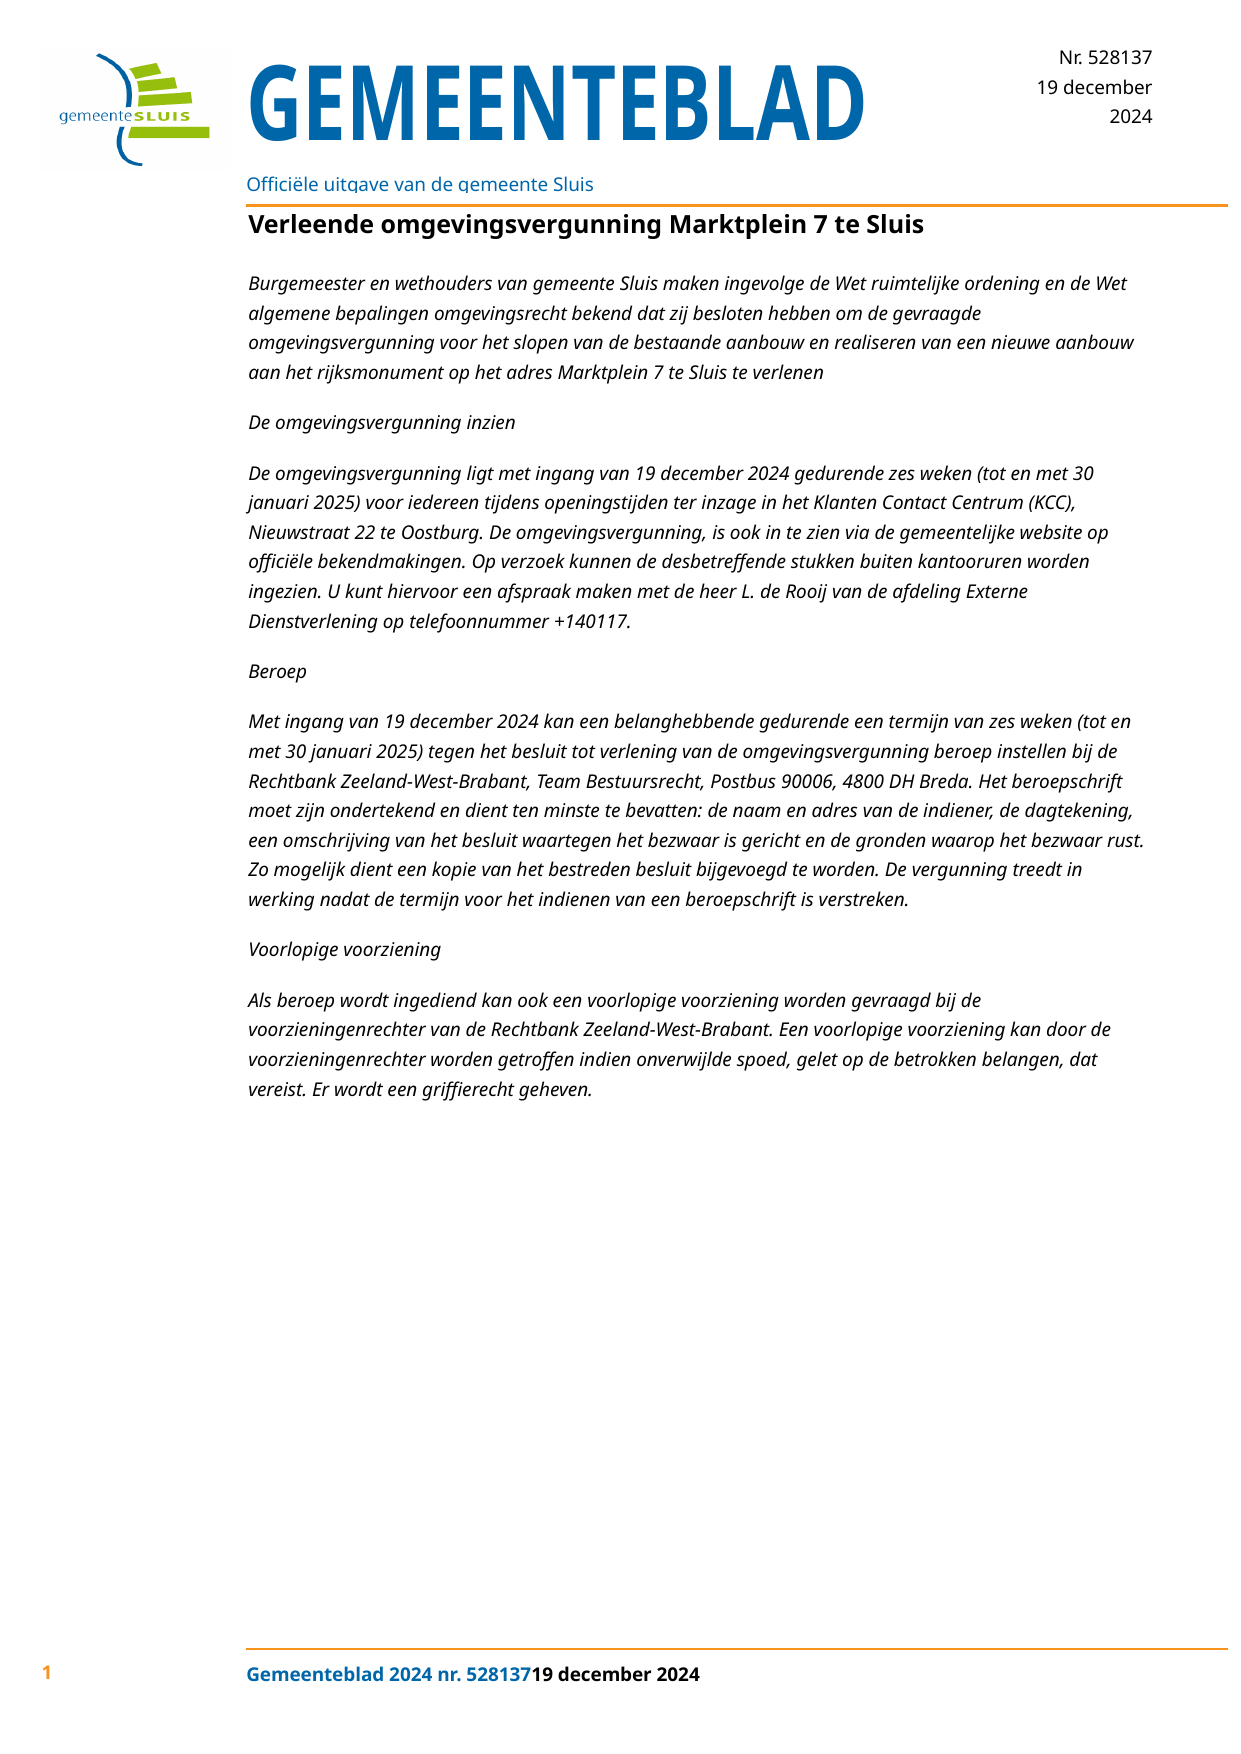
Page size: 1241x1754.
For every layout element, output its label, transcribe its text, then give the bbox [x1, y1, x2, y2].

picture [41, 47, 231, 172]
text Burgemeester en wethouders van gemeente Sluis maken ingevolge de Wet ruimtelijke ordening en de Wet algemene bepalingen omgevingsrecht bekend dat zij besloten hebben om de gevraagde omgevingsvergunning voor het slopen van de bestaande aanbouw en realiseren van een nieuwe aanbouw aan het rijksmonument op het adres Marktplein 7 te Sluis te verlenen [248, 270, 1152, 385]
text Met ingang van 19 december 2024 kan een belanghebbende gedurende een termijn van zes weken (tot en met 30 januari 2025) tegen het besluit tot verlening van de omgevingsvergunning beroep instellen bij de Rechtbank Zeeland-West-Brabant, Team Bestuursrecht, Postbus 90006, 4800 DH Breda. Het beroepschrift moet zijn ondertekend en dient ten minste te bevatten: de naam en adres van de indiener, de dagtekening, een omschrijving van het besluit waartegen het bezwaar is gericht en de gronden waarop het bezwaar rust. Zo mogelijk dient een kopie van het bestreden besluit bijgevoegd te worden. De vergunning treedt in werking nadat de termijn voor het indienen van een beroepschrift is verstreken. [248, 709, 1152, 912]
text Als beroep wordt ingediend kan ook een voorlopige voorziening worden gevraagd bij de voorzieningenrechter van de Rechtbank Zeeland-West-Brabant. Een voorlopige voorziening kan door de voorzieningenrechter worden getroffen indien onverwijlde spoed, gelet op de betrokken belangen, dat vereist. Er wordt een griffierecht geheven. [248, 987, 1152, 1101]
text Verleende omgevingsvergunning Marktplein 7 te Sluis [248, 207, 1152, 241]
text De omgevingsvergunning ligt met ingang van 19 december 2024 gedurende zes weken (tot en met 30 januari 2025) voor iedereen tijdens openingstijden ter inzage in het Klanten Contact Centrum (KCC), Nieuwstraat 22 te Oostburg. De omgevingsvergunning, is ook in te zien via de gemeentelijke website op officiële bekendmakingen. Op verzoek kunnen de desbetreffende stukken buiten kantooruren worden ingezien. U kunt hiervoor een afspraak maken met de heer L. de Rooij van de afdeling Externe Dienstverlening op telefoonnummer +140117. [248, 460, 1152, 633]
text Voorlopige voorziening [248, 937, 1152, 962]
text De omgevingsvergunning inzien [248, 409, 1152, 435]
text Beroep [248, 658, 1152, 684]
